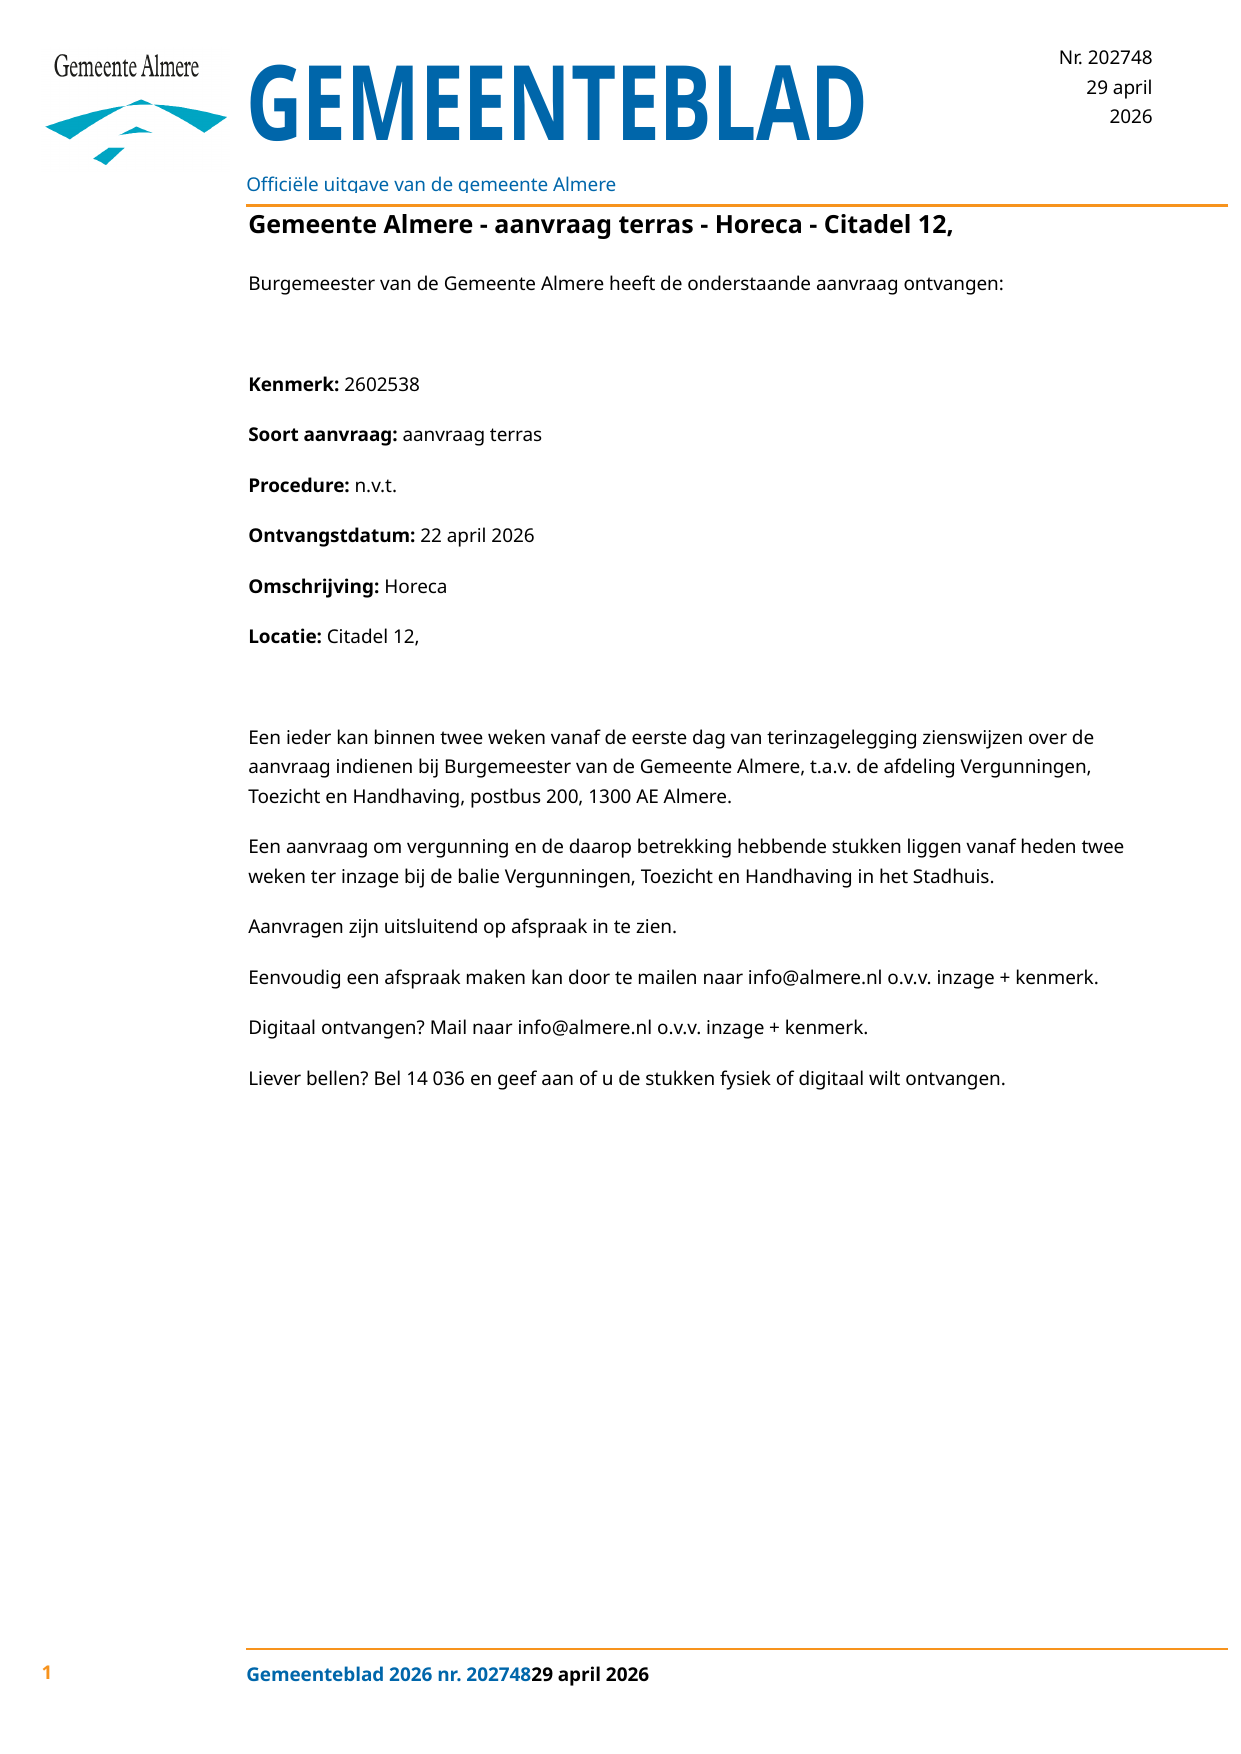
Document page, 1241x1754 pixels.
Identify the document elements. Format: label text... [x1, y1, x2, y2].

text Procedure: n.v.t. [248, 472, 1152, 498]
text Liever bellen? Bel 14 036 en geef aan of u de stukken fysiek of digitaal wilt ontvangen. [248, 1065, 1152, 1091]
text Omschrijving: Horeca [248, 573, 1152, 598]
text Kenmerk: 2602538 [248, 371, 1152, 397]
text Gemeente Almere - aanvraag terras - Horeca - Citadel 12, [248, 207, 1152, 241]
text Aanvragen zijn uitsluitend op afspraak in te zien. [248, 914, 1152, 939]
text Digitaal ontvangen? Mail naar info@almere.nl o.v.v. inzage + kenmerk. [248, 1014, 1152, 1040]
text Soort aanvraag: aanvraag terras [248, 422, 1152, 447]
picture [41, 47, 231, 172]
text Ontvangstdatum: 22 april 2026 [248, 522, 1152, 548]
text Een ieder kan binnen twee weken vanaf de eerste dag van terinzagelegging zienswijzen over de aanvraag indienen bij Burgemeester van de Gemeente Almere, t.a.v. de afdeling Vergunningen, Toezicht en Handhaving, postbus 200, 1300 AE Almere. [248, 724, 1152, 809]
text Burgemeester van de Gemeente Almere heeft de onderstaande aanvraag ontvangen: [248, 270, 1152, 296]
text Locatie: Citadel 12, [248, 623, 1152, 649]
text Een aanvraag om vergunning en de daarop betrekking hebbende stukken liggen vanaf heden twee weken ter inzage bij de balie Vergunningen, Toezicht en Handhaving in het Stadhuis. [248, 834, 1152, 889]
text Eenvoudig een afspraak maken kan door te mailen naar info@almere.nl o.v.v. inzage + kenmerk. [248, 964, 1152, 990]
